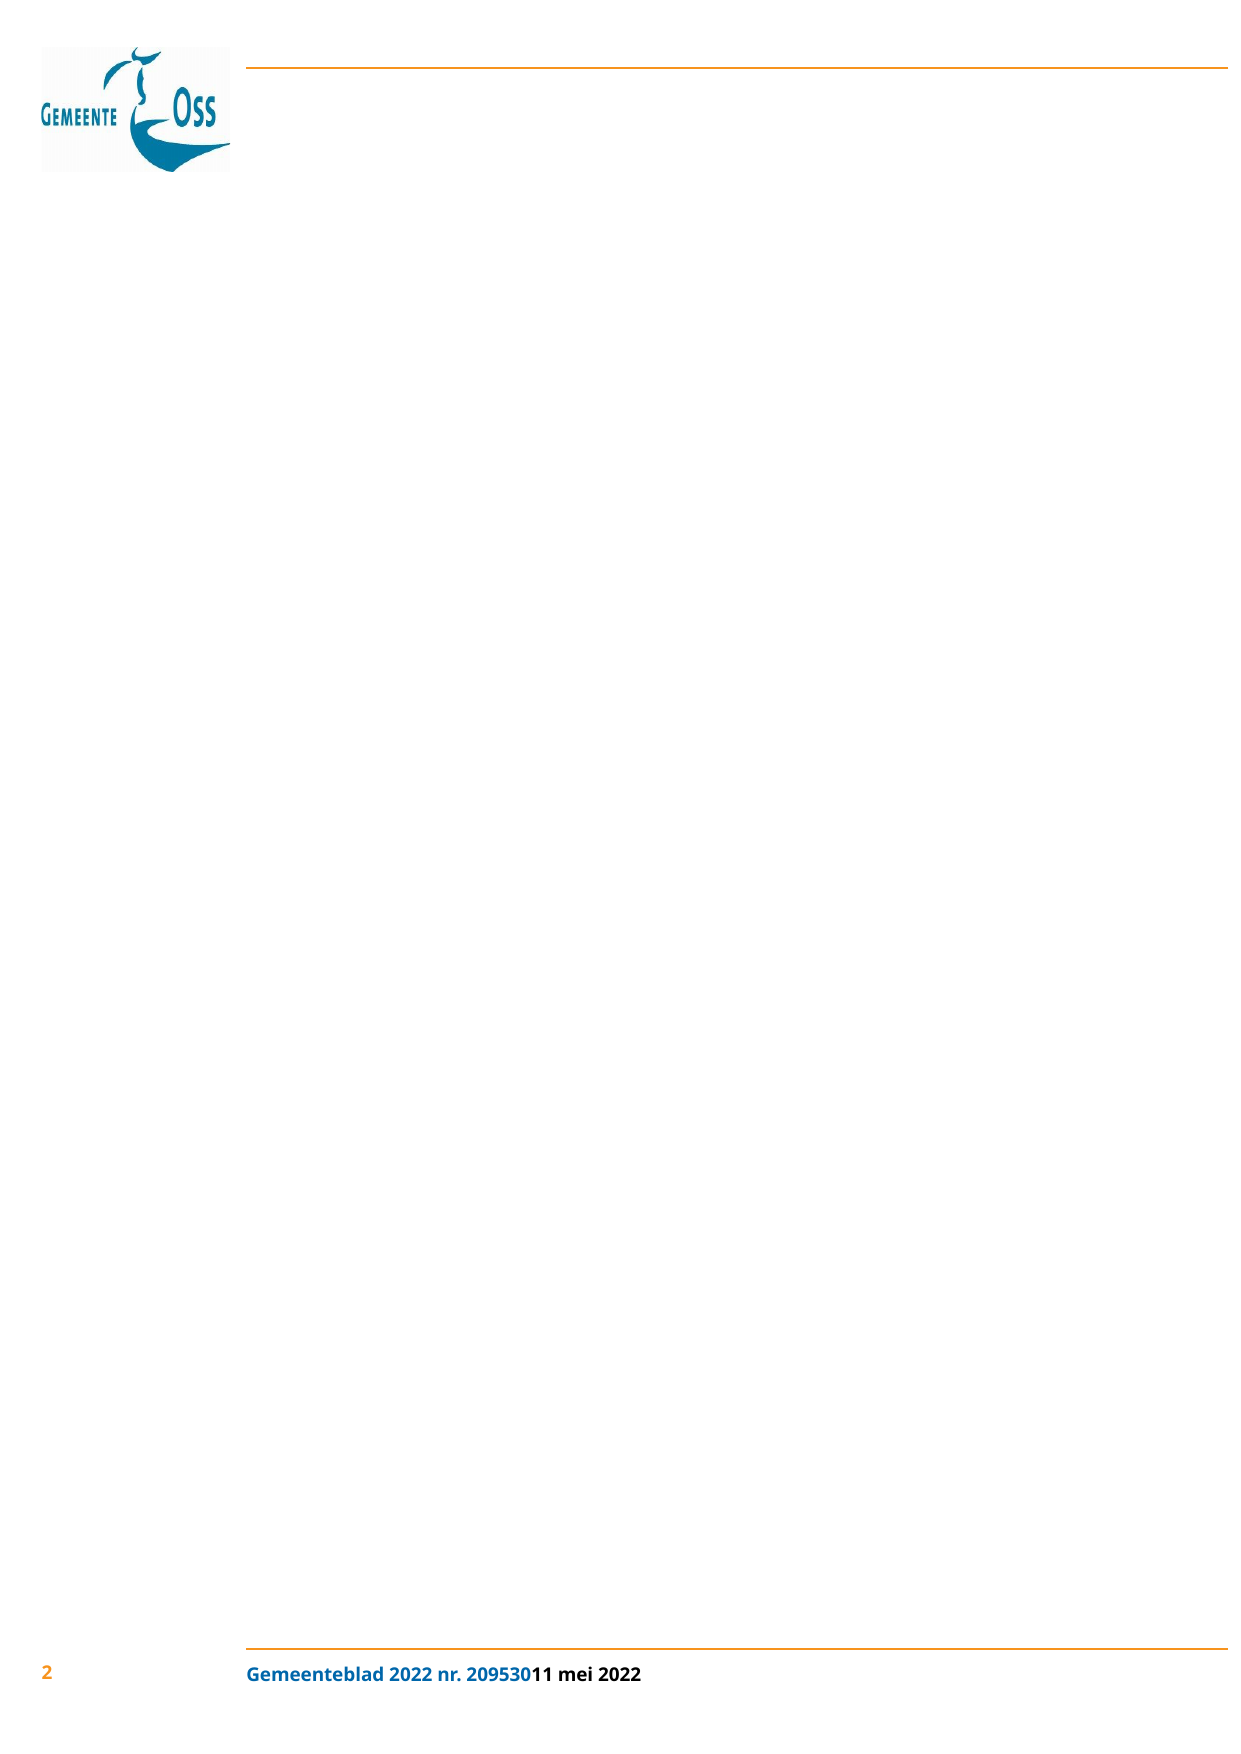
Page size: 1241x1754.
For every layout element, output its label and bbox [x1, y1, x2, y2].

picture [41, 47, 231, 172]
